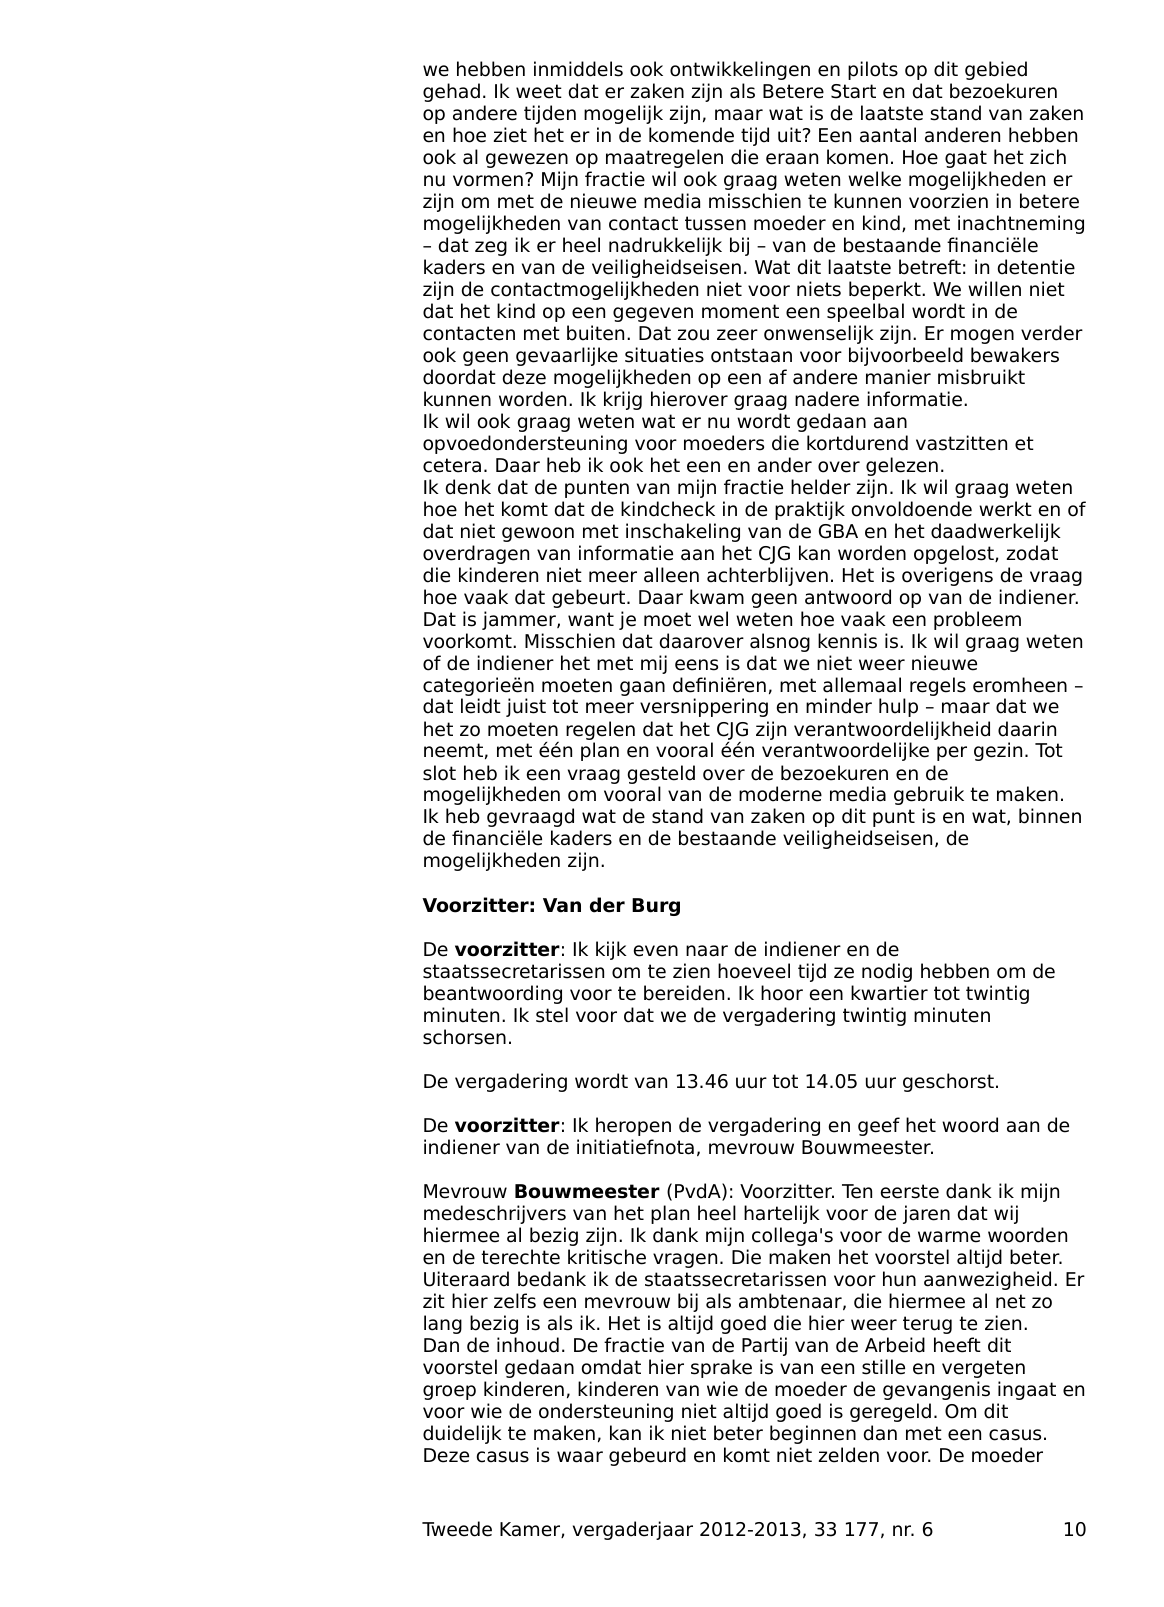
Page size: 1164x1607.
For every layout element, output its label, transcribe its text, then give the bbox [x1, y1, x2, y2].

text we hebben inmiddels ook ontwikkelingen en pilots op dit gebied gehad. Ik weet dat er zaken zijn als Betere Start en dat bezoekuren op andere tijden mogelijk zijn, maar wat is de laatste stand van zaken en hoe ziet het er in de komende tijd uit? Een aantal anderen hebben ook al gewezen op maatregelen die eraan komen. Hoe gaat het zich nu vormen? Mijn fractie wil ook graag weten welke mogelijkheden er zijn om met de nieuwe media misschien te kunnen voorzien in betere mogelijkheden van contact tussen moeder en kind, met inachtneming – dat zeg ik er heel nadrukkelijk bij – van de bestaande financiële kaders en van de veiligheidseisen. Wat dit laatste betreft: in detentie zijn de contactmogelijkheden niet voor niets beperkt. We willen niet dat het kind op een gegeven moment een speelbal wordt in de contacten met buiten. Dat zou zeer onwenselijk zijn. Er mogen verder ook geen gevaarlijke situaties ontstaan voor bijvoorbeeld bewakers doordat deze mogelijkheden op een af andere manier misbruikt kunnen worden. Ik krijg hierover graag nadere informatie. [422, 59, 1087, 411]
text De vergadering wordt van 13.46 uur tot 14.05 uur geschorst. [422, 1071, 1087, 1093]
text De voorzitter: Ik kijk even naar de indiener en de staatssecretarissen om te zien hoeveel tijd ze nodig hebben om de beantwoording voor te bereiden. Ik hoor een kwartier tot twintig minuten. Ik stel voor dat we de vergadering twintig minuten schorsen. [422, 939, 1087, 1048]
text Ik denk dat de punten van mijn fractie helder zijn. Ik wil graag weten hoe het komt dat de kindcheck in de praktijk onvoldoende werkt en of dat niet gewoon met inschakeling van de GBA en het daadwerkelijk overdragen van informatie aan het CJG kan worden opgelost, zodat die kinderen niet meer alleen achterblijven. Het is overigens de vraag hoe vaak dat gebeurt. Daar kwam geen antwoord op van de indiener. Dat is jammer, want je moet wel weten hoe vaak een probleem voorkomt. Misschien dat daarover alsnog kennis is. Ik wil graag weten of de indiener het met mij eens is dat we niet weer nieuwe categorieën moeten gaan definiëren, met allemaal regels eromheen – dat leidt juist tot meer versnippering en minder hulp – maar dat we het zo moeten regelen dat het CJG zijn verantwoordelijkheid daarin neemt, met één plan en vooral één verantwoordelijke per gezin. Tot slot heb ik een vraag gesteld over de bezoekuren en de mogelijkheden om vooral van de moderne media gebruik te maken. Ik heb gevraagd wat de stand van zaken op dit punt is en wat, binnen de financiële kaders en de bestaande veiligheidseisen, de mogelijkheden zijn. [422, 477, 1087, 872]
text Dan de inhoud. De fractie van de Partij van de Arbeid heeft dit voorstel gedaan omdat hier sprake is van een stille en vergeten groep kinderen, kinderen van wie de moeder de gevangenis ingaat en voor wie de ondersteuning niet altijd goed is geregeld. Om dit duidelijk te maken, kan ik niet beter beginnen dan met een casus. Deze casus is waar gebeurd en komt niet zelden voor. De moeder [422, 1335, 1087, 1467]
text De voorzitter: Ik heropen de vergadering en geef het woord aan de indiener van de initiatiefnota, mevrouw Bouwmeester. [422, 1115, 1087, 1159]
text Mevrouw Bouwmeester (PvdA): Voorzitter. Ten eerste dank ik mijn medeschrijvers van het plan heel hartelijk voor de jaren dat wij hiermee al bezig zijn. Ik dank mijn collega's voor de warme woorden en de terechte kritische vragen. Die maken het voorstel altijd beter. Uiteraard bedank ik de staatssecretarissen voor hun aanwezigheid. Er zit hier zelfs een mevrouw bij als ambtenaar, die hiermee al net zo lang bezig is als ik. Het is altijd goed die hier weer terug te zien. [422, 1181, 1087, 1335]
text Ik wil ook graag weten wat er nu wordt gedaan aan opvoedondersteuning voor moeders die kortdurend vastzitten et cetera. Daar heb ik ook het een en ander over gelezen. [422, 411, 1087, 477]
subtitle Voorzitter: Van der Burg [422, 894, 1087, 916]
